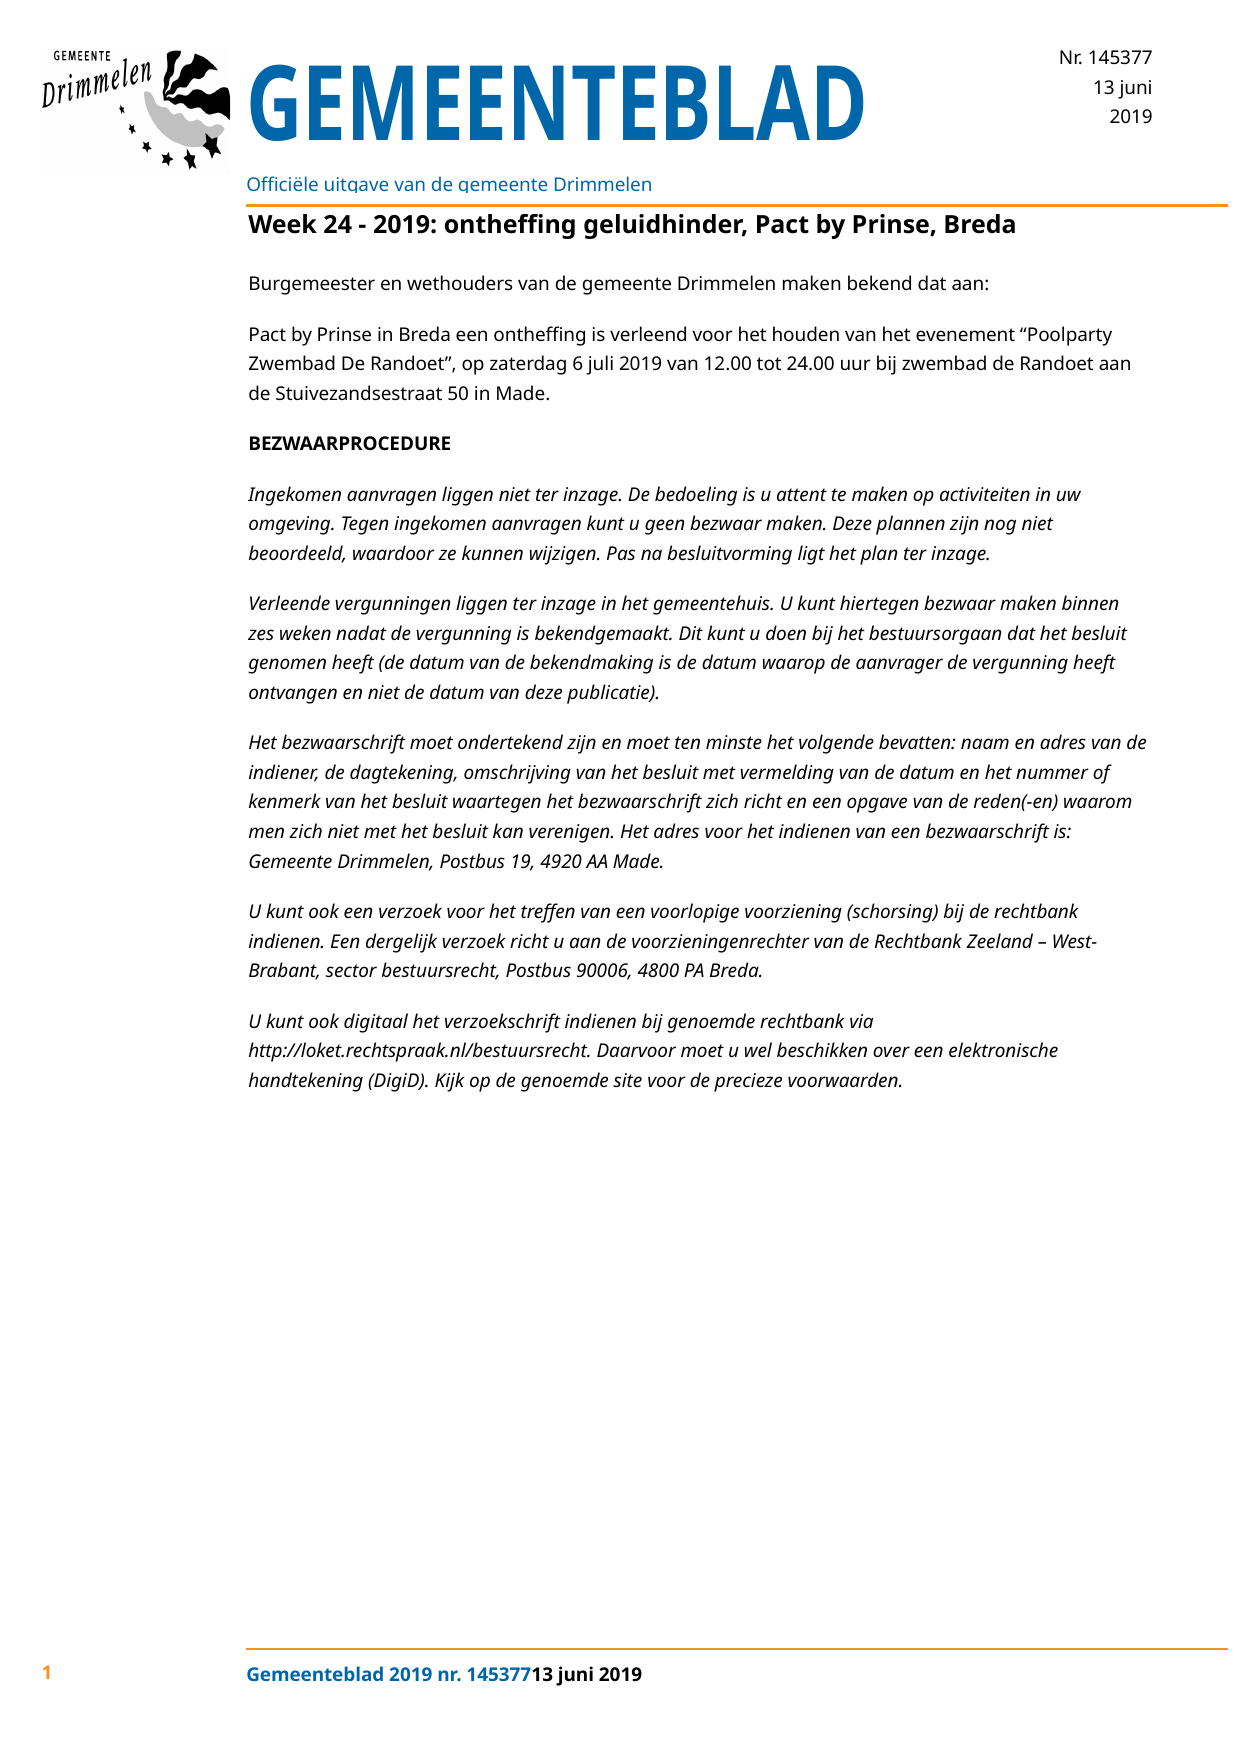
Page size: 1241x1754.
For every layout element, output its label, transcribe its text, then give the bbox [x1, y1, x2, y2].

text U kunt ook een verzoek voor het treffen van een voorlopige voorziening (schorsing) bij de rechtbank indienen. Een dergelijk verzoek richt u aan de voorzieningenrechter van de Rechtbank Zeeland – West-Brabant, sector bestuursrecht, Postbus 90006, 4800 PA Breda. [248, 898, 1152, 983]
text Verleende vergunningen liggen ter inzage in het gemeentehuis. U kunt hiertegen bezwaar maken binnen zes weken nadat de vergunning is bekendgemaakt. Dit kunt u doen bij het bestuursorgaan dat het besluit genomen heeft (de datum van de bekendmaking is de datum waarop de aanvrager de vergunning heeft ontvangen en niet de datum van deze publicatie). [248, 590, 1152, 705]
text Burgemeester en wethouders van de gemeente Drimmelen maken bekend dat aan: [248, 270, 1152, 296]
text Week 24 - 2019: ontheffing geluidhinder, Pact by Prinse, Breda [248, 207, 1152, 241]
text U kunt ook digitaal het verzoekschrift indienen bij genoemde rechtbank via http://loket.rechtspraak.nl/bestuursrecht. Daarvoor moet u wel beschikken over een elektronische handtekening (DigiD). Kijk op de genoemde site voor de precieze voorwaarden. [248, 1008, 1152, 1093]
picture [41, 47, 231, 172]
text Pact by Prinse in Breda een ontheffing is verleend voor het houden van het evenement “Poolparty Zwembad De Randoet”, op zaterdag 6 juli 2019 van 12.00 tot 24.00 uur bij zwembad de Randoet aan de Stuivezandsestraat 50 in Made. [248, 321, 1152, 406]
text Ingekomen aanvragen liggen niet ter inzage. De bedoeling is u attent te maken op activiteiten in uw omgeving. Tegen ingekomen aanvragen kunt u geen bezwaar maken. Deze plannen zijn nog niet beoordeeld, waardoor ze kunnen wijzigen. Pas na besluitvorming ligt het plan ter inzage. [248, 481, 1152, 566]
text BEZWAARPROCEDURE [248, 430, 1152, 456]
text Het bezwaarschrift moet ondertekend zijn en moet ten minste het volgende bevatten: naam en adres van de indiener, de dagtekening, omschrijving van het besluit met vermelding van de datum en het nummer of kenmerk van het besluit waartegen het bezwaarschrift zich richt en een opgave van de reden(-en) waarom men zich niet met het besluit kan verenigen. Het adres voor het indienen van een bezwaarschrift is: Gemeente Drimmelen, Postbus 19, 4920 AA Made. [248, 729, 1152, 873]
